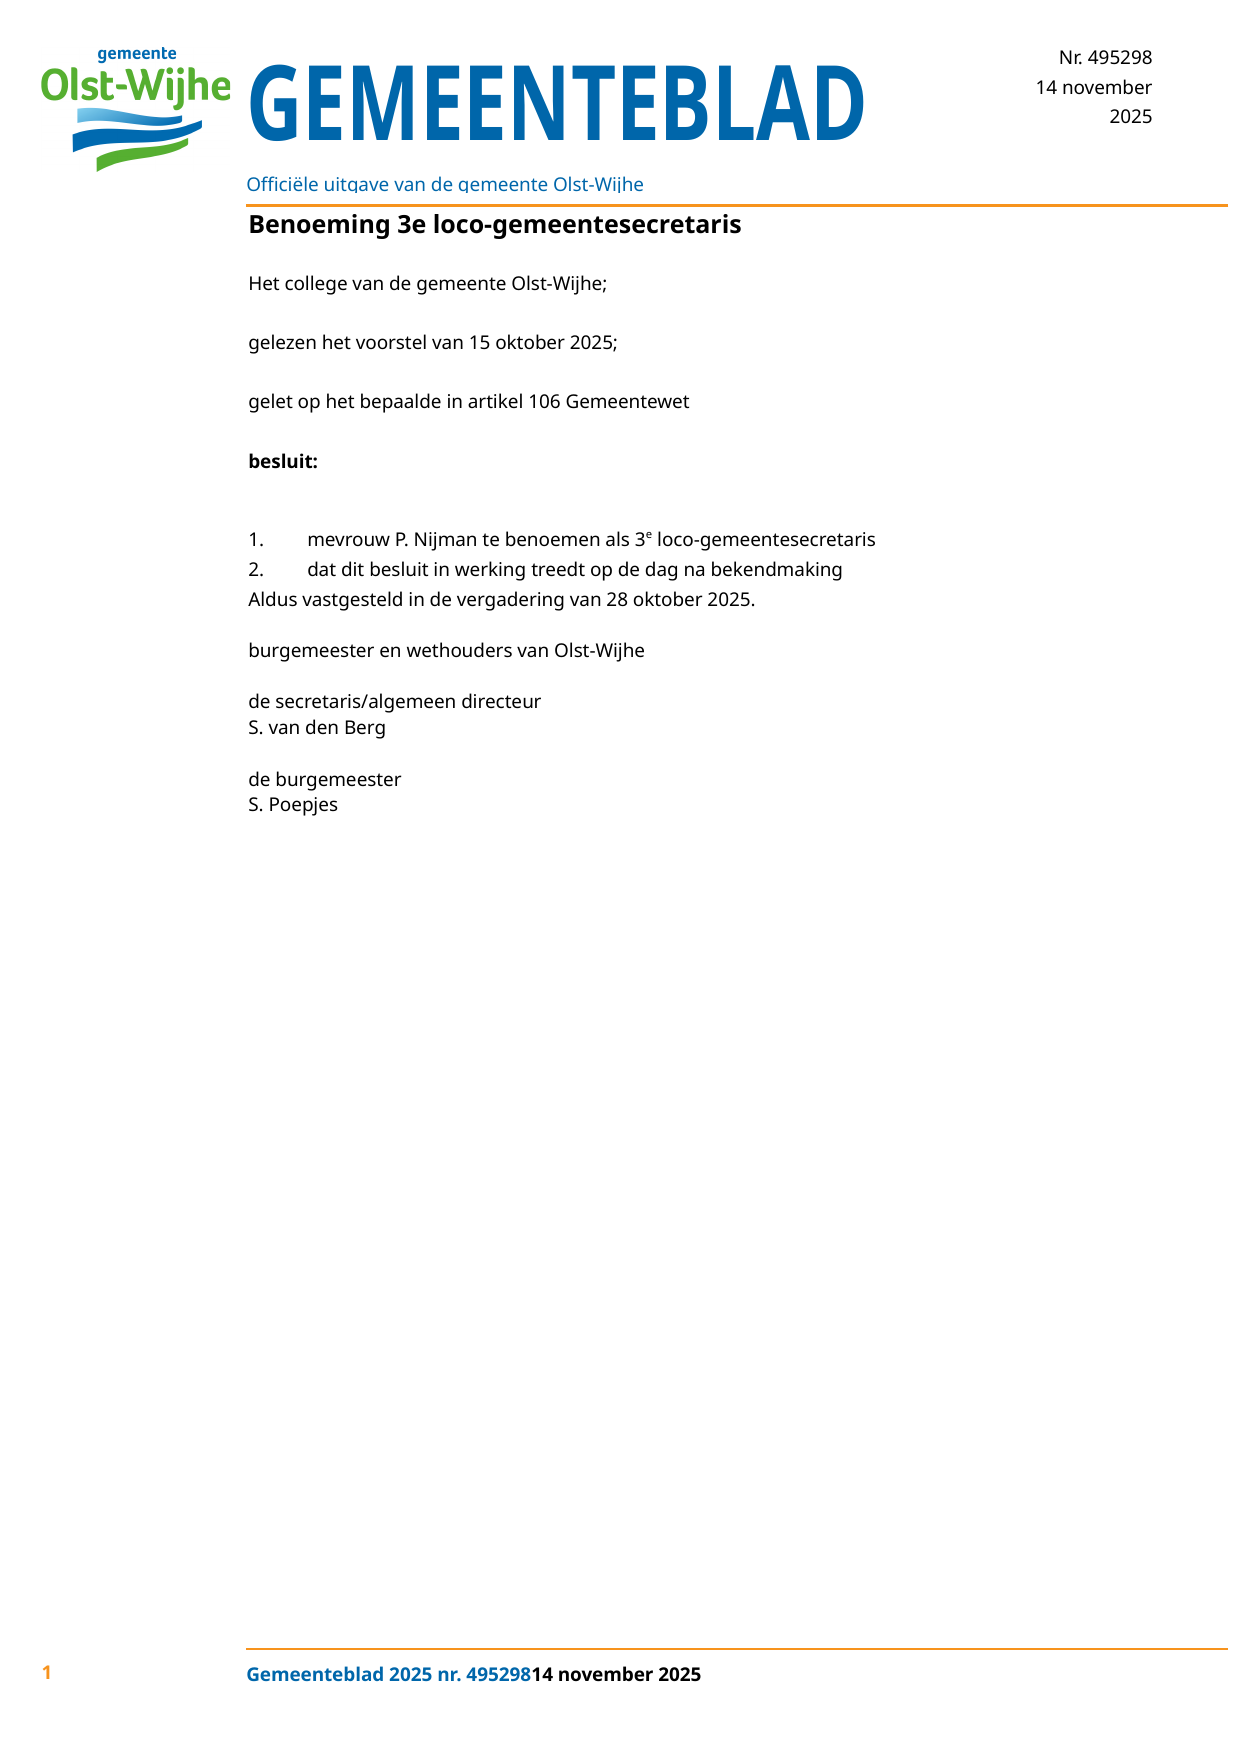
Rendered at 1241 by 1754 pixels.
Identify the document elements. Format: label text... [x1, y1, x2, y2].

picture [41, 47, 231, 172]
text gelezen het voorstel van 15 oktober 2025; [248, 329, 1152, 355]
list dat dit besluit in werking treedt op de dag na bekendmaking [248, 556, 1152, 582]
text gelet op het bepaalde in artikel 106 Gemeentewet [248, 389, 1152, 414]
text Het college van de gemeente Olst-Wijhe; [248, 270, 1152, 296]
list mevrouw P. Nijman te benoemen als 3e loco-gemeentesecretaris [248, 527, 1152, 552]
text de secretaris/algemeen directeur [248, 689, 1152, 714]
text besluit: [248, 448, 1152, 473]
text Benoeming 3e loco-gemeentesecretaris [248, 207, 1152, 241]
text S. Poepjes [248, 792, 1152, 817]
text de burgemeester [248, 766, 1152, 792]
text S. van den Berg [248, 714, 1152, 740]
text Aldus vastgesteld in de vergadering van 28 oktober 2025. [248, 586, 1152, 612]
text burgemeester en wethouders van Olst-Wijhe [248, 637, 1152, 663]
